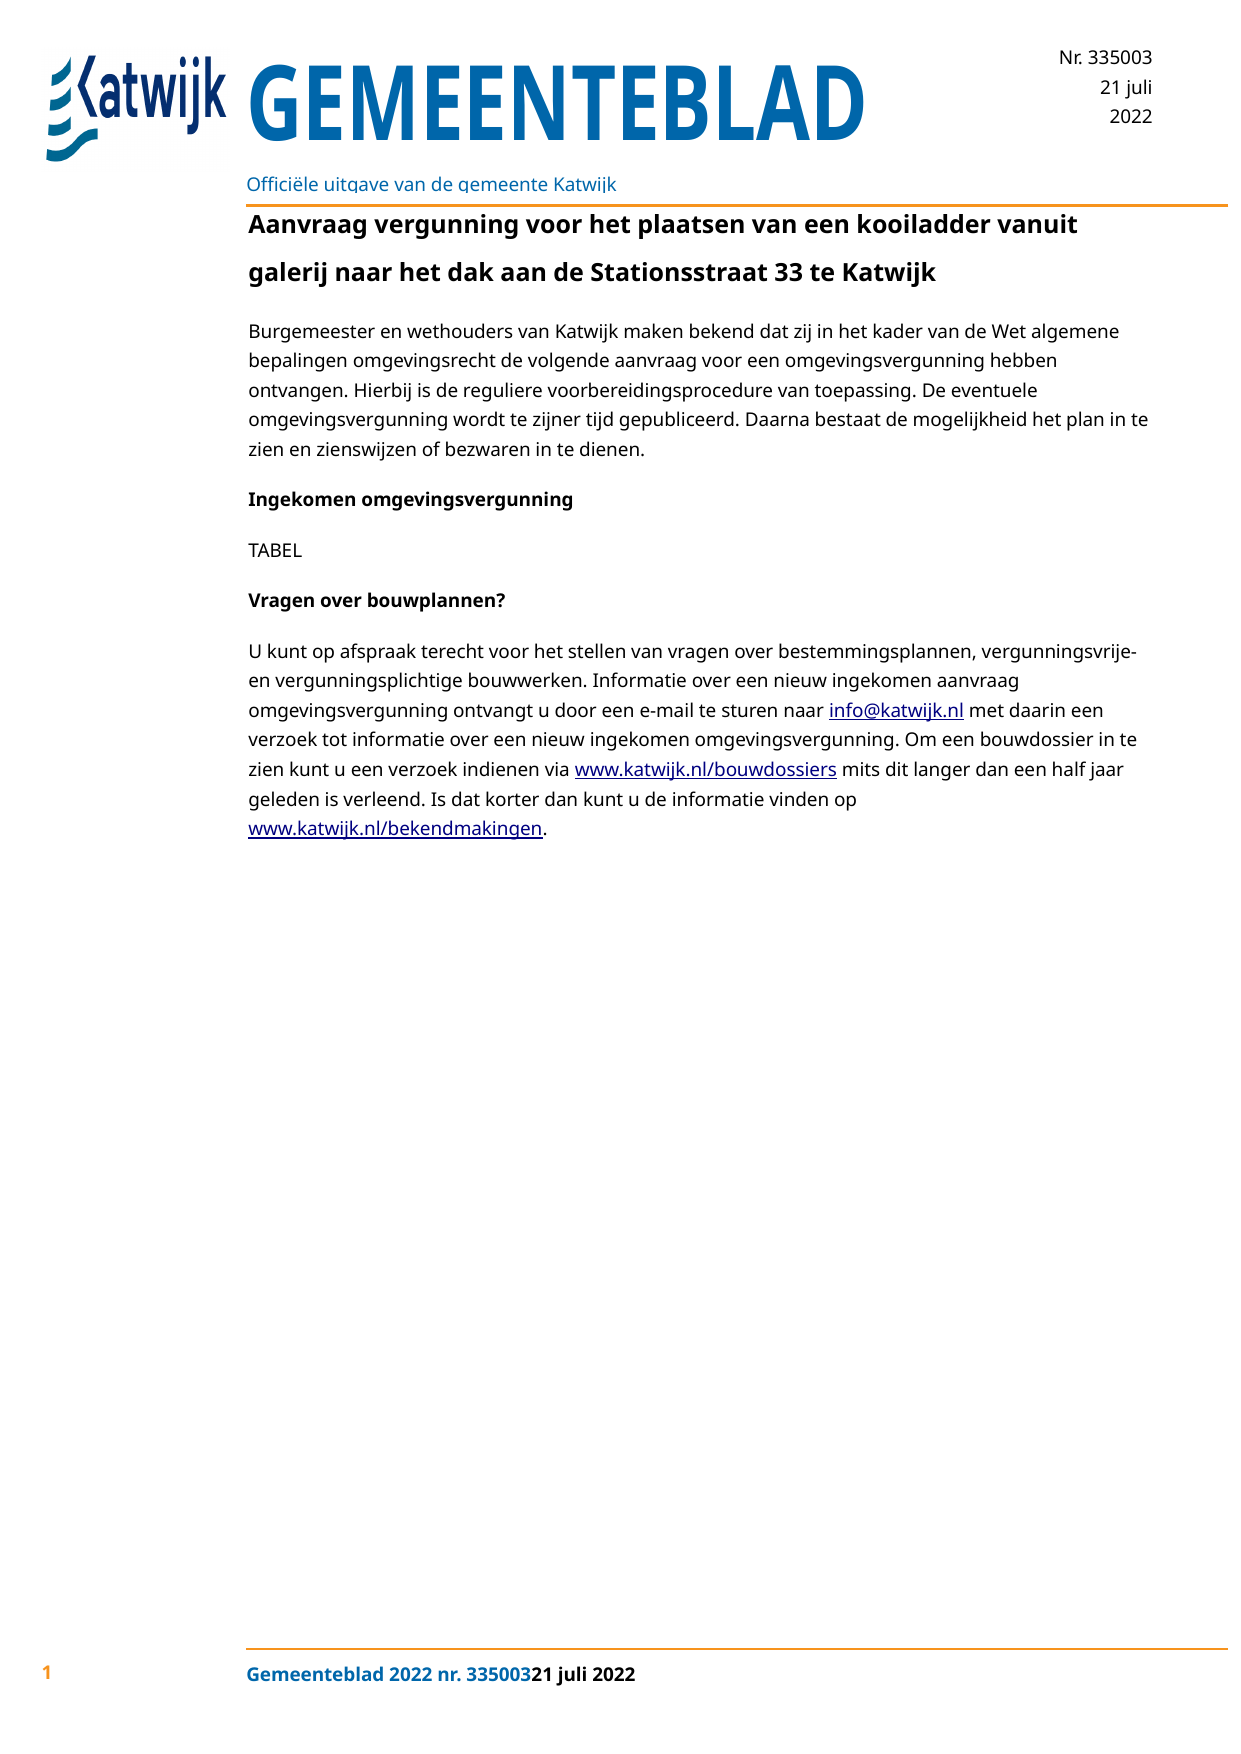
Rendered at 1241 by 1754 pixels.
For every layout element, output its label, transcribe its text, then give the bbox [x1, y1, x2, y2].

text Aanvraag vergunning voor het plaatsen van een kooiladder vanuit galerij naar het dak aan de Stationsstraat 33 te Katwijk [248, 207, 1152, 288]
text Ingekomen omgevingsvergunning [248, 487, 1152, 512]
text TABEL [248, 537, 1152, 563]
text Burgemeester en wethouders van Katwijk maken bekend dat zij in het kader van de Wet algemene bepalingen omgevingsrecht de volgende aanvraag voor een omgevingsvergunning hebben ontvangen. Hierbij is de reguliere voorbereidingsprocedure van toepassing. De eventuele omgevingsvergunning wordt te zijner tijd gepubliceerd. Daarna bestaat de mogelijkheid het plan in te zien en zienswijzen of bezwaren in te dienen. [248, 318, 1152, 462]
text Vragen over bouwplannen? [248, 587, 1152, 613]
picture [41, 47, 231, 172]
text U kunt op afspraak terecht voor het stellen van vragen over bestemmingsplannen, vergunningsvrije- en vergunningsplichtige bouwwerken. Informatie over een nieuw ingekomen aanvraag omgevingsvergunning ontvangt u door een e-mail te sturen naar info@katwijk.nl met daarin een verzoek tot informatie over een nieuw ingekomen omgevingsvergunning. Om een bouwdossier in te zien kunt u een verzoek indienen via www.katwijk.nl/bouwdossiers mits dit langer dan een half jaar geleden is verleend. Is dat korter dan kunt u de informatie vinden op www.katwijk.nl/bekendmakingen. [248, 638, 1152, 841]
